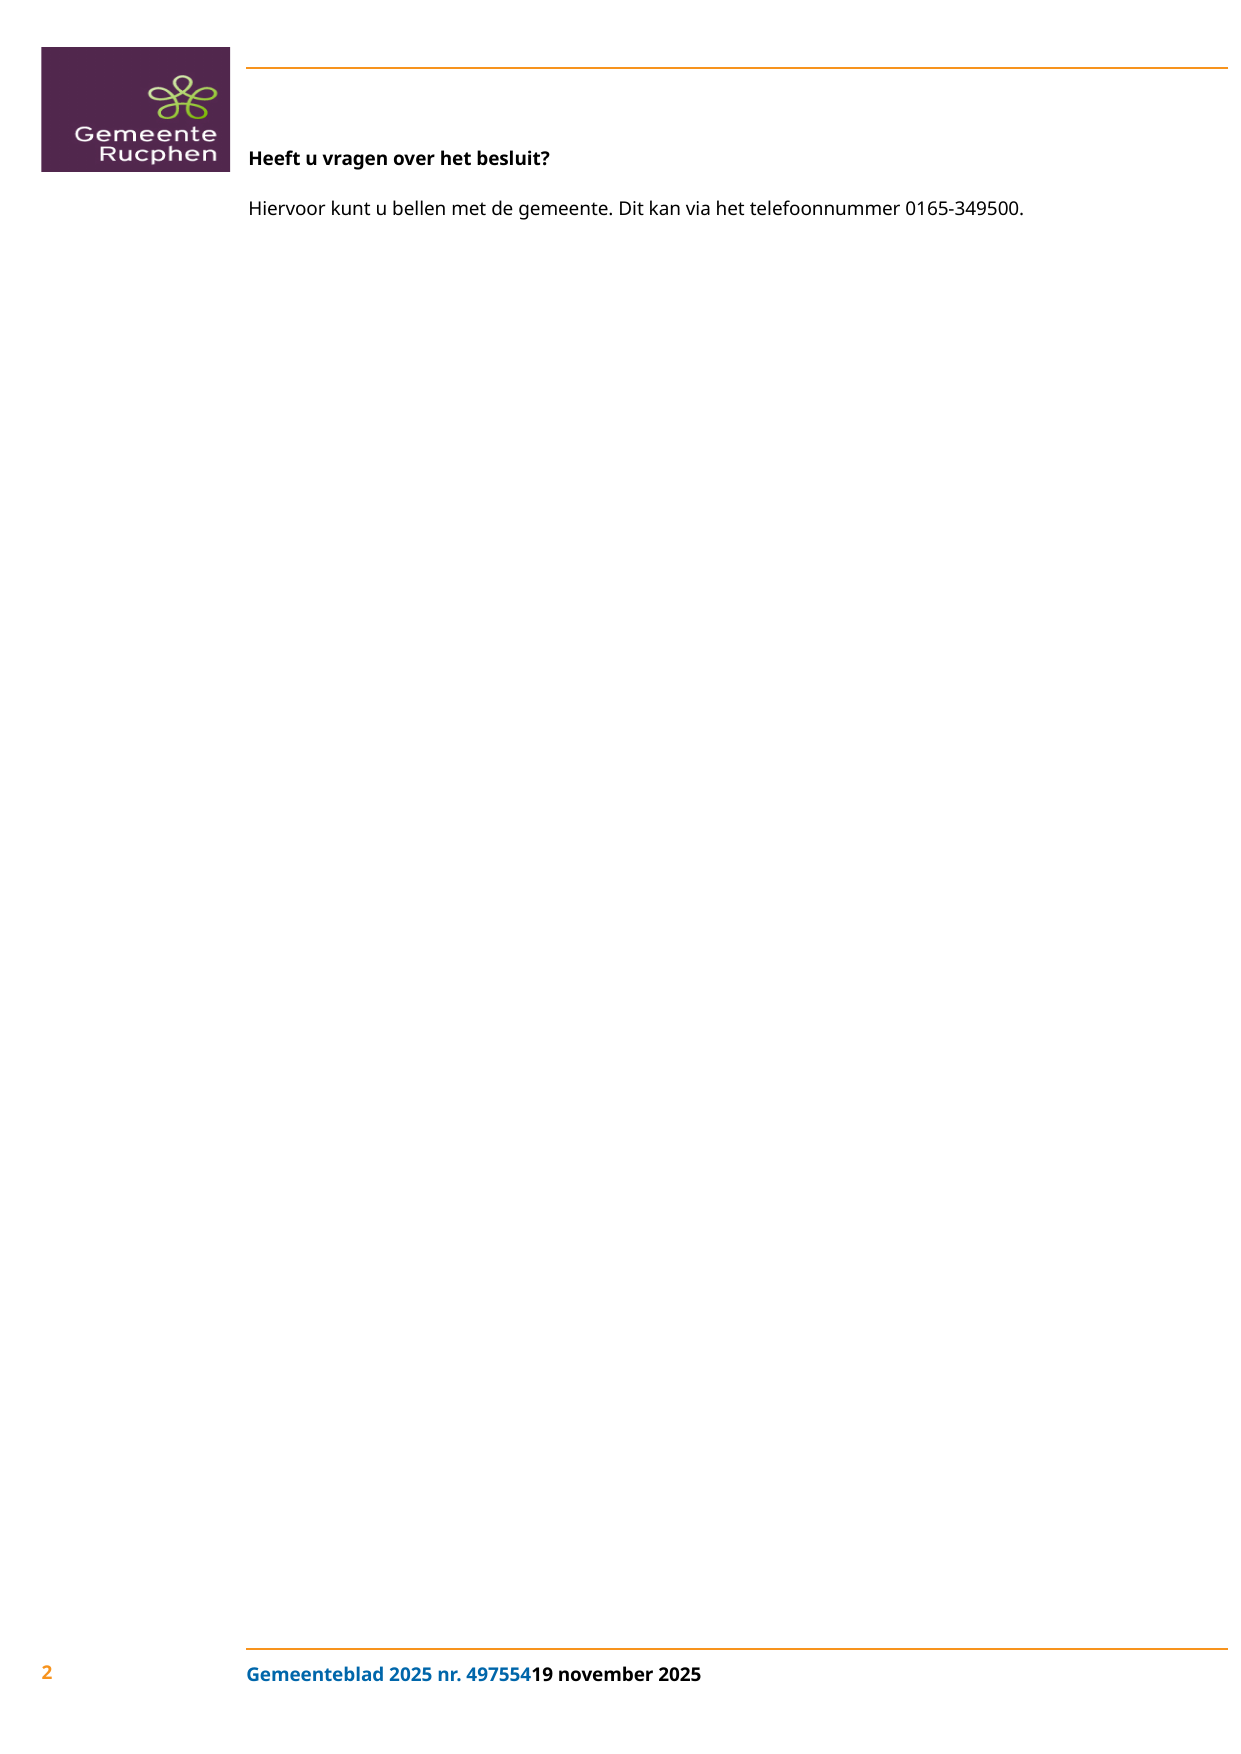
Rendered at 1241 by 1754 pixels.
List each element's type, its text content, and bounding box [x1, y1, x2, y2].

picture [41, 47, 231, 172]
text Hiervoor kunt u bellen met de gemeente. Dit kan via het telefoonnummer 0165-349500. [248, 196, 1152, 221]
text Heeft u vragen over het besluit? [248, 145, 1152, 171]
